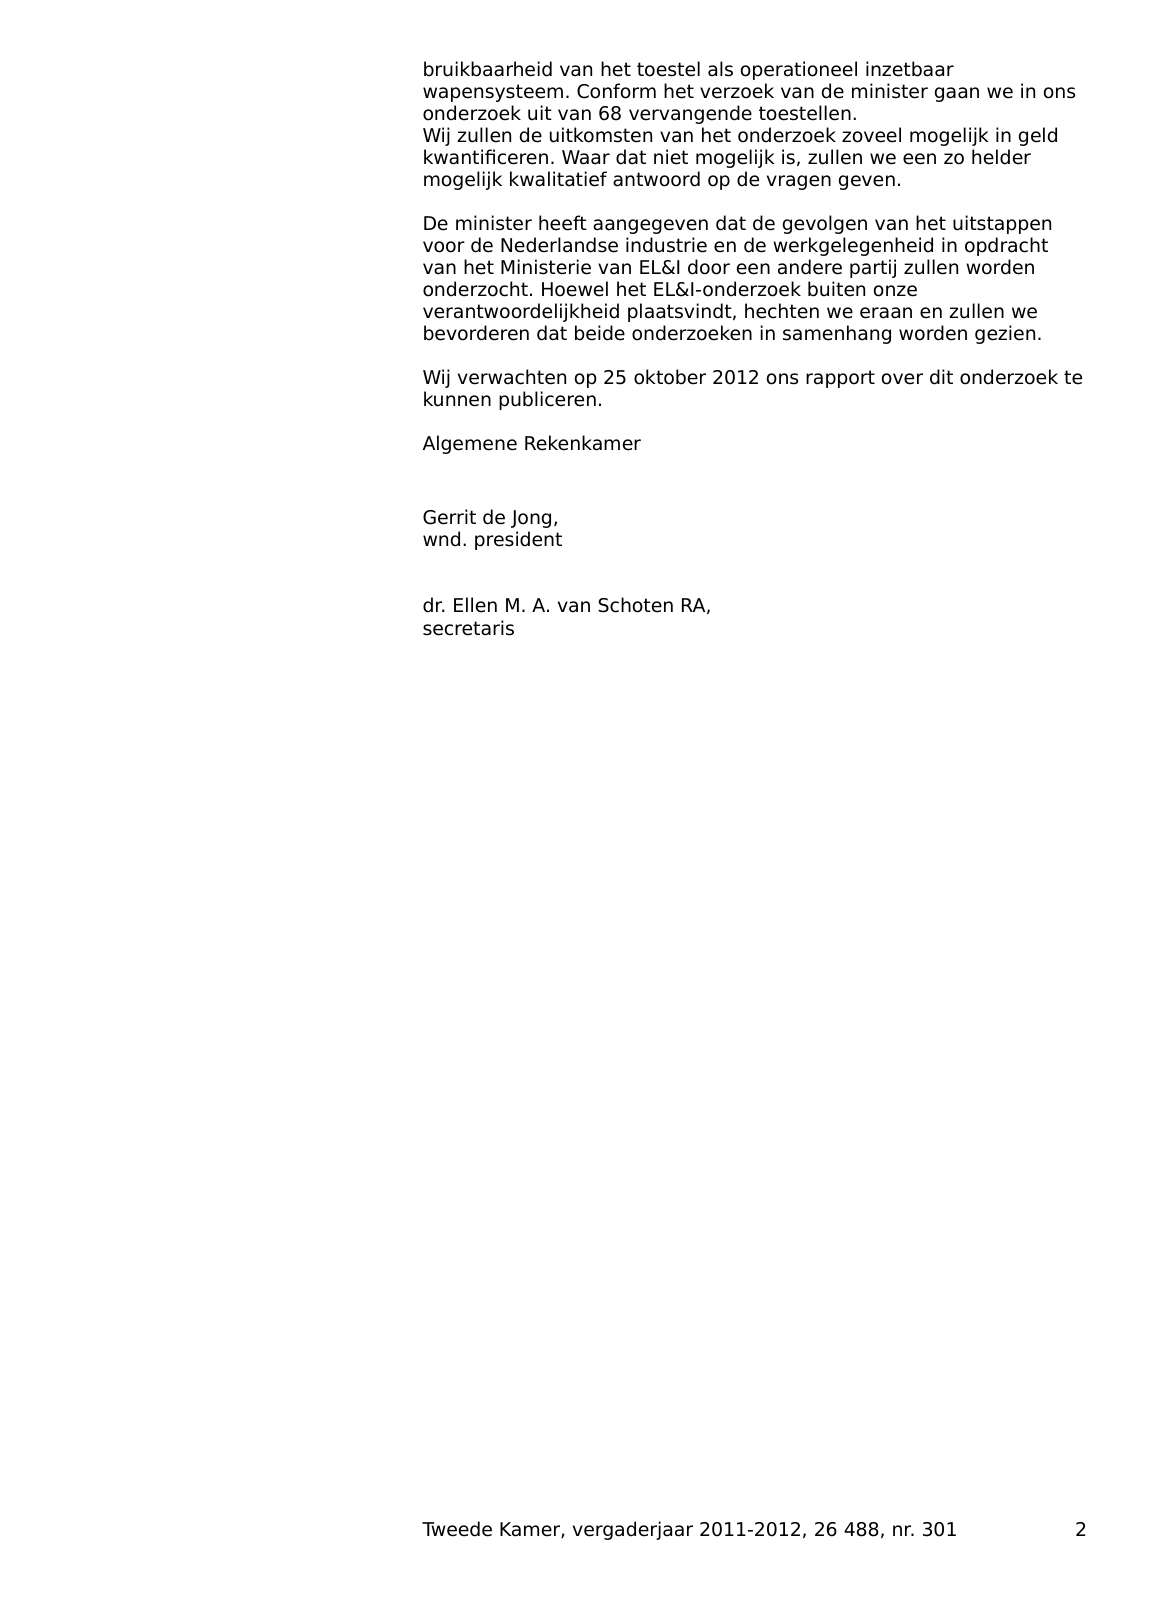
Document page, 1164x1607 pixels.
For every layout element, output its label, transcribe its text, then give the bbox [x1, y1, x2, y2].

text bruikbaarheid van het toestel als operationeel inzetbaar wapensysteem. Conform het verzoek van de minister gaan we in ons onderzoek uit van 68 vervangende toestellen. [422, 59, 1087, 125]
text Wij verwachten op 25 oktober 2012 ons rapport over dit onderzoek te kunnen publiceren. [422, 367, 1087, 411]
text Algemene Rekenkamer [422, 433, 1087, 455]
text dr. Ellen M. A. van Schoten RA, secretaris [422, 573, 1087, 639]
text De minister heeft aangegeven dat de gevolgen van het uitstappen voor de Nederlandse industrie en de werkgelegenheid in opdracht van het Ministerie van EL&I door een andere partij zullen worden onderzocht. Hoewel het EL&I-onderzoek buiten onze verantwoordelijkheid plaatsvindt, hechten we eraan en zullen we bevorderen dat beide onderzoeken in samenhang worden gezien. [422, 213, 1087, 345]
text Wij zullen de uitkomsten van het onderzoek zoveel mogelijk in geld kwantificeren. Waar dat niet mogelijk is, zullen we een zo helder mogelijk kwalitatief antwoord op de vragen geven. [422, 125, 1087, 191]
text Gerrit de Jong, wnd. president [422, 485, 1087, 551]
